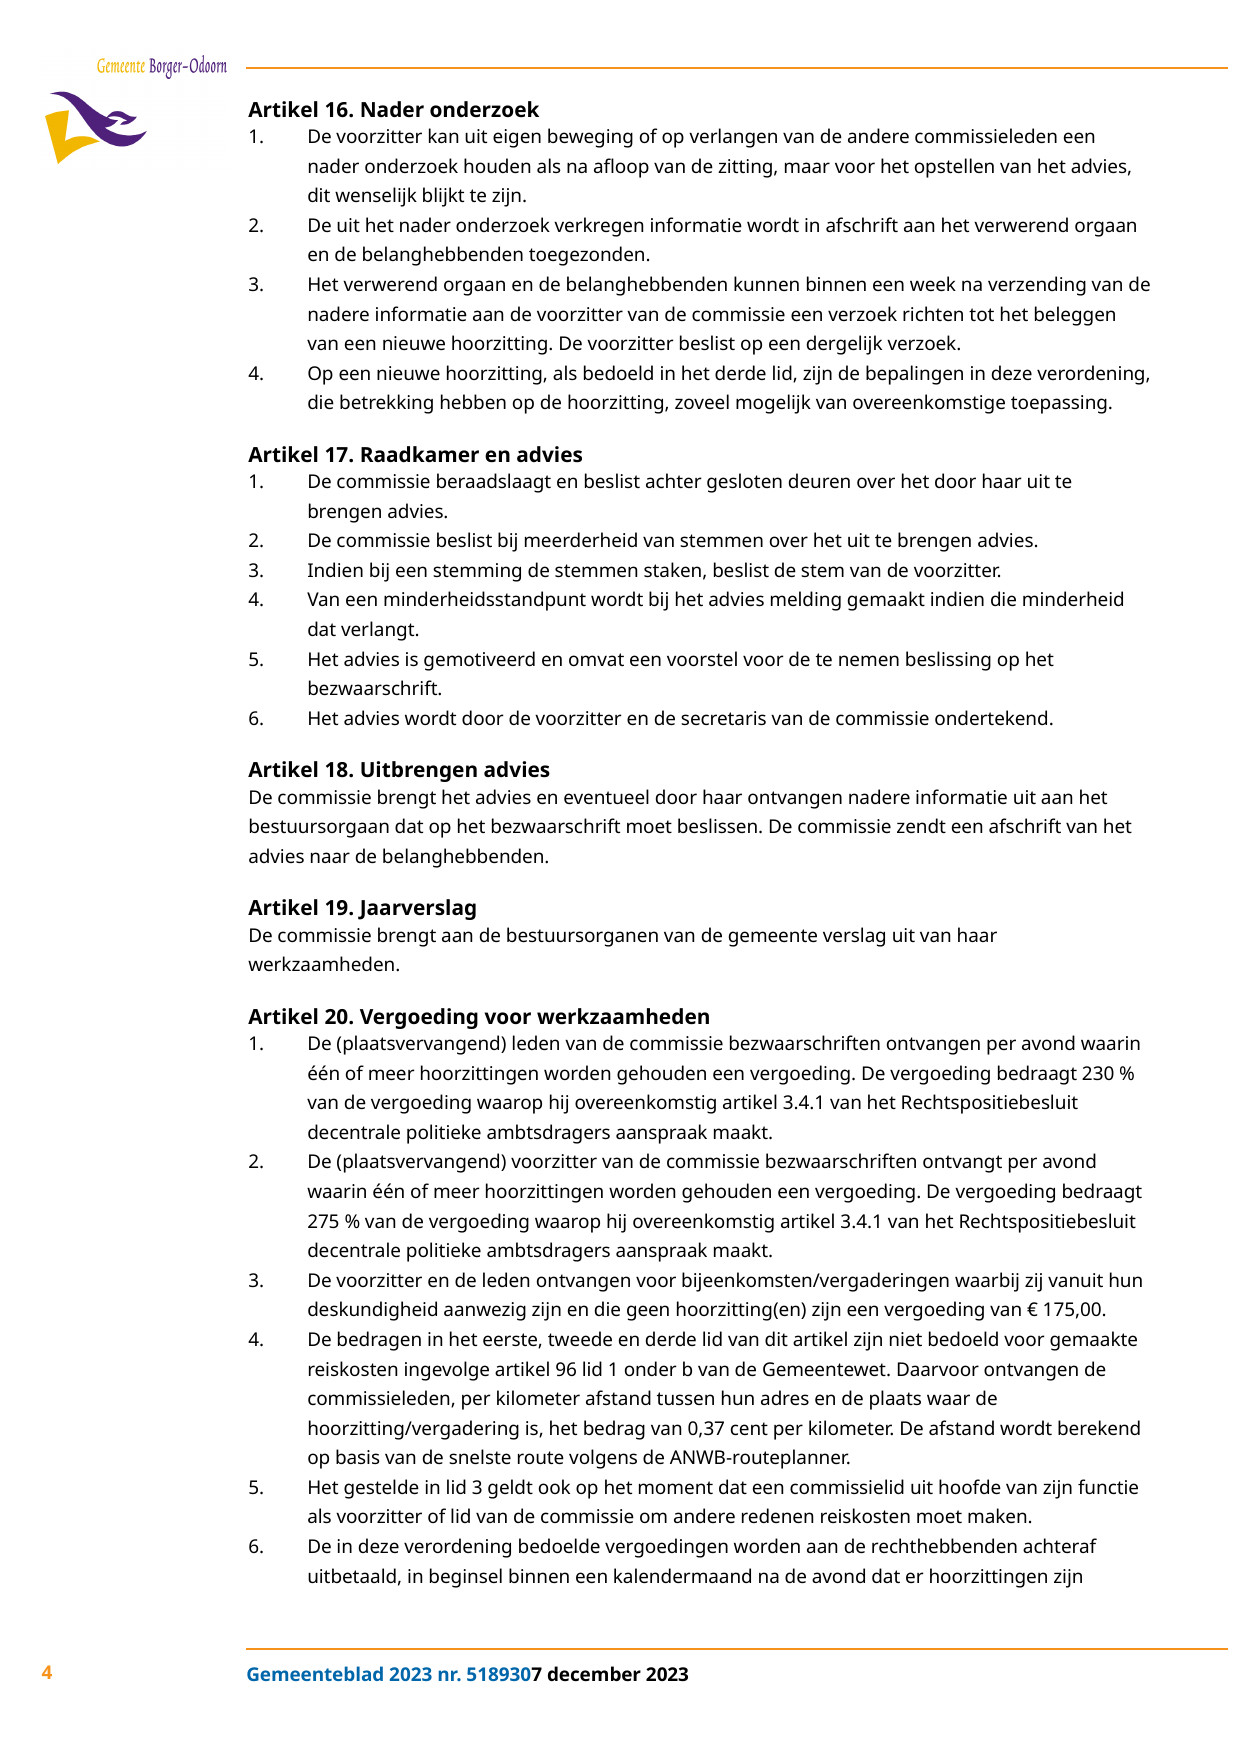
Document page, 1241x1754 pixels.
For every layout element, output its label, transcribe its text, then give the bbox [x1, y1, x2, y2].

text Artikel 19. Jaarverslag [248, 893, 1152, 922]
text De commissie brengt het advies en eventueel door haar ontvangen nadere informatie uit aan het bestuursorgaan dat op het bezwaarschrift moet beslissen. De commissie zendt een afschrift van het advies naar de belanghebbenden. [248, 784, 1152, 869]
text Artikel 18. Uitbrengen advies [248, 755, 1152, 784]
list De commissie beraadslaagt en beslist achter gesloten deuren over het door haar uit te brengen advies. [248, 468, 1152, 524]
picture [41, 47, 231, 172]
list Het verwerend orgaan en de belanghebbenden kunnen binnen een week na verzending van de nadere informatie aan de voorzitter van de commissie een verzoek richten tot het beleggen van een nieuwe hoorzitting. De voorzitter beslist op een dergelijk verzoek. [248, 271, 1152, 356]
list Op een nieuwe hoorzitting, als bedoeld in het derde lid, zijn de bepalingen in deze verordening, die betrekking hebben op de hoorzitting, zoveel mogelijk van overeenkomstige toepassing. [248, 360, 1152, 415]
list De bedragen in het eerste, tweede en derde lid van dit artikel zijn niet bedoeld voor gemaakte reiskosten ingevolge artikel 96 lid 1 onder b van de Gemeentewet. Daarvoor ontvangen de commissieleden, per kilometer afstand tussen hun adres en de plaats waar de hoorzitting/vergadering is, het bedrag van 0,37 cent per kilometer. De afstand wordt berekend op basis van de snelste route volgens de ANWB-routeplanner. [248, 1326, 1152, 1470]
text Artikel 20. Vergoeding voor werkzaamheden [248, 1002, 1152, 1030]
text De commissie brengt aan de bestuursorganen van de gemeente verslag uit van haar werkzaamheden. [248, 922, 1152, 977]
list De (plaatsvervangend) leden van de commissie bezwaarschriften ontvangen per avond waarin één of meer hoorzittingen worden gehouden een vergoeding. De vergoeding bedraagt 230 % van de vergoeding waarop hij overeenkomstig artikel 3.4.1 van het Rechtspositiebesluit decentrale politieke ambtsdragers aanspraak maakt. [248, 1030, 1152, 1145]
list De in deze verordening bedoelde vergoedingen worden aan de rechthebbenden achteraf uitbetaald, in beginsel binnen een kalendermaand na de avond dat er hoorzittingen zijn [248, 1533, 1152, 1588]
list De voorzitter en de leden ontvangen voor bijeenkomsten/vergaderingen waarbij zij vanuit hun deskundigheid aanwezig zijn en die geen hoorzitting(en) zijn een vergoeding van € 175,00. [248, 1267, 1152, 1322]
list De voorzitter kan uit eigen beweging of op verlangen van de andere commissieleden een nader onderzoek houden als na afloop van de zitting, maar voor het opstellen van het advies, dit wenselijk blijkt te zijn. [248, 123, 1152, 208]
list De commissie beslist bij meerderheid van stemmen over het uit te brengen advies. [248, 527, 1152, 553]
list Het gestelde in lid 3 geldt ook op het moment dat een commissielid uit hoofde van zijn functie als voorzitter of lid van de commissie om andere redenen reiskosten moet maken. [248, 1474, 1152, 1529]
list Van een minderheidsstandpunt wordt bij het advies melding gemaakt indien die minderheid dat verlangt. [248, 587, 1152, 642]
text Artikel 17. Raadkamer en advies [248, 440, 1152, 468]
list De (plaatsvervangend) voorzitter van de commissie bezwaarschriften ontvangt per avond waarin één of meer hoorzittingen worden gehouden een vergoeding. De vergoeding bedraagt 275 % van de vergoeding waarop hij overeenkomstig artikel 3.4.1 van het Rechtspositiebesluit decentrale politieke ambtsdragers aanspraak maakt. [248, 1149, 1152, 1263]
list Het advies wordt door de voorzitter en de secretaris van de commissie ondertekend. [248, 705, 1152, 731]
text Artikel 16. Nader onderzoek [248, 95, 1152, 123]
list De uit het nader onderzoek verkregen informatie wordt in afschrift aan het verwerend orgaan en de belanghebbenden toegezonden. [248, 212, 1152, 267]
list Indien bij een stemming de stemmen staken, beslist de stem van de voorzitter. [248, 557, 1152, 583]
list Het advies is gemotiveerd en omvat een voorstel voor de te nemen beslissing op het bezwaarschrift. [248, 646, 1152, 701]
